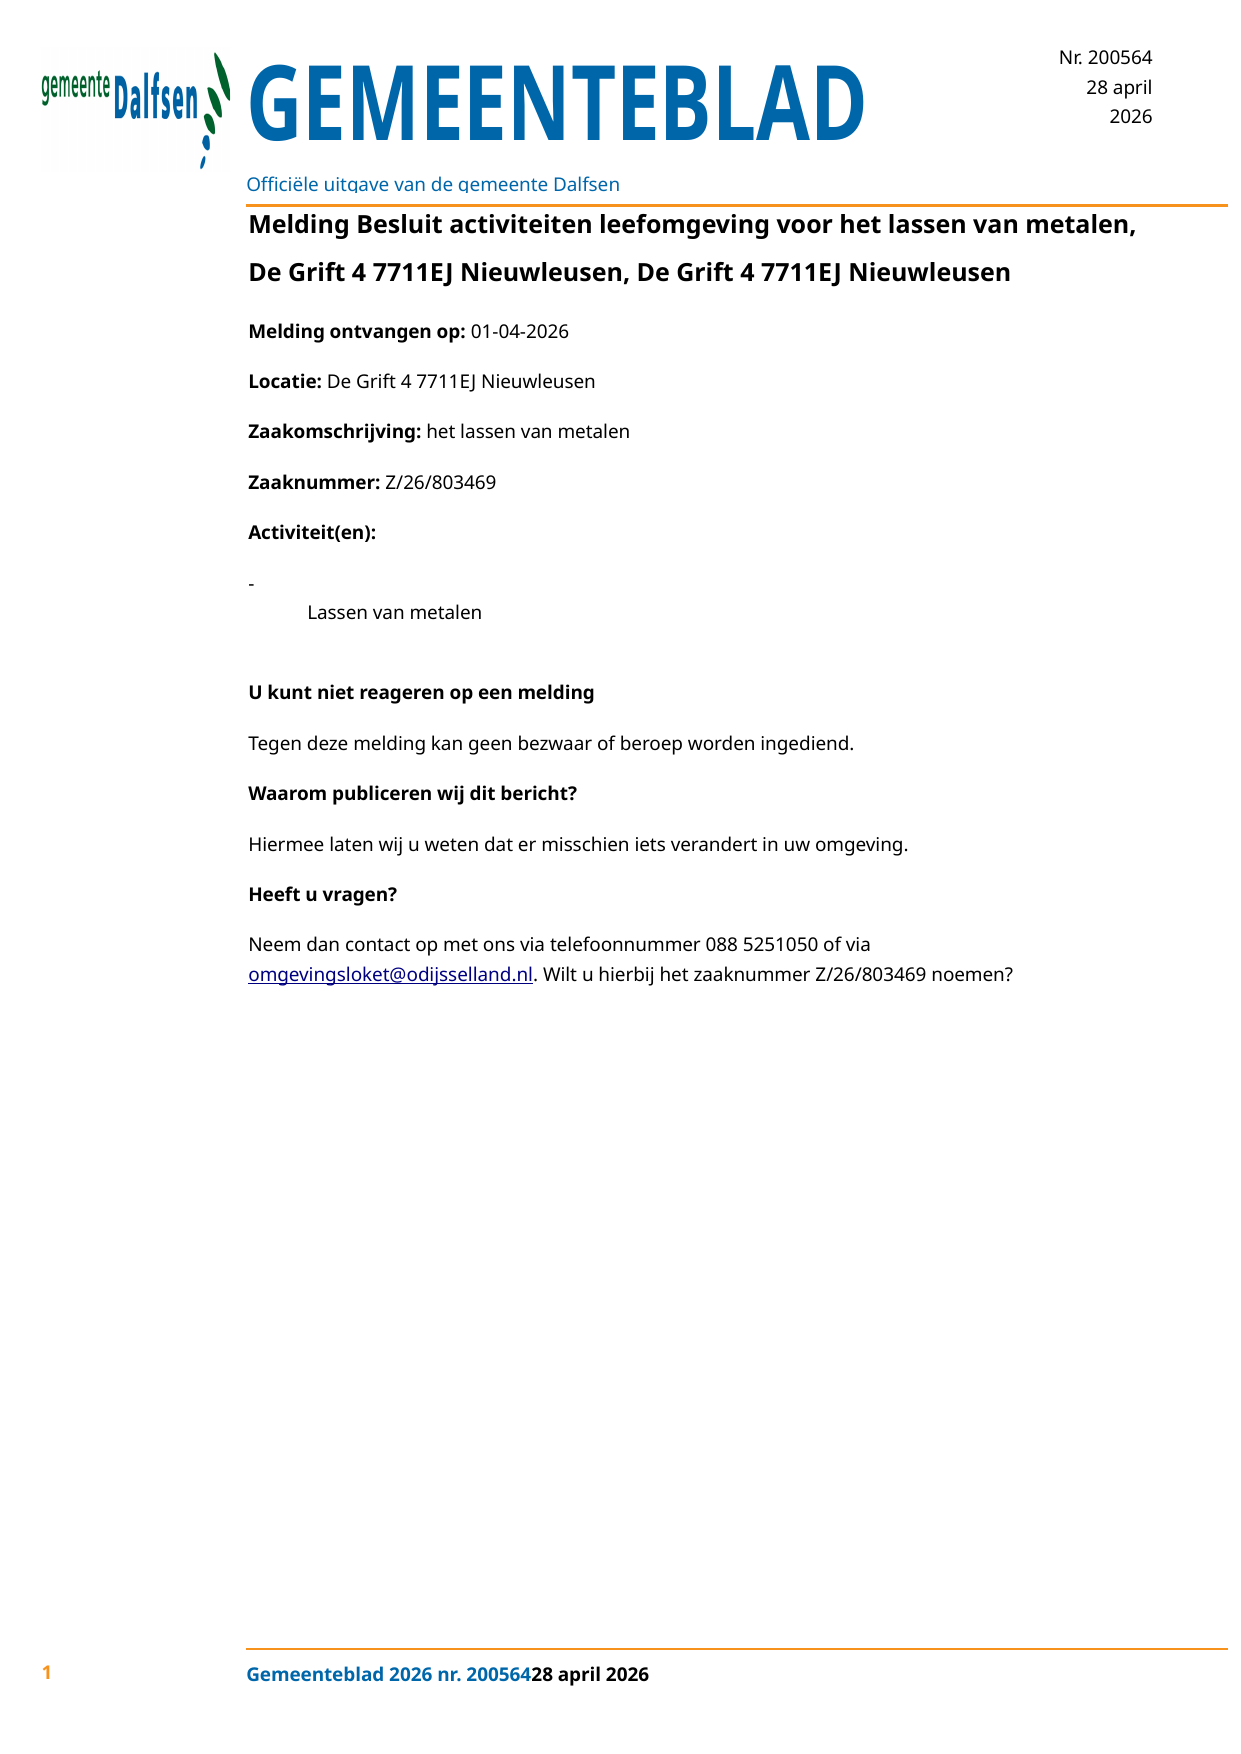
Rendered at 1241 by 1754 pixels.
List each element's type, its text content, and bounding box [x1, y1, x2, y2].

text Tegen deze melding kan geen bezwaar of beroep worden ingediend. [248, 730, 1152, 756]
picture [41, 47, 231, 172]
text Zaakomschrijving: het lassen van metalen [248, 419, 1152, 444]
list Lassen van metalen [248, 599, 1152, 625]
text U kunt niet reageren op een melding [248, 679, 1152, 705]
text Activiteit(en): [248, 519, 1152, 545]
text Hiermee laten wij u weten dat er misschien iets verandert in uw omgeving. [248, 831, 1152, 857]
text Melding Besluit activiteiten leefomgeving voor het lassen van metalen, De Grift 4 7711EJ Nieuwleusen, De Grift 4 7711EJ Nieuwleusen [248, 207, 1152, 288]
text Waarom publiceren wij dit bericht? [248, 780, 1152, 806]
text Neem dan contact op met ons via telefoonnummer 088 5251050 of via omgevingsloket@odijsselland.nl. Wilt u hierbij het zaaknummer Z/26/803469 noemen? [248, 932, 1152, 987]
text Zaaknummer: Z/26/803469 [248, 469, 1152, 495]
text Locatie: De Grift 4 7711EJ Nieuwleusen [248, 368, 1152, 394]
text Heeft u vragen? [248, 881, 1152, 907]
text Melding ontvangen op: 01-04-2026 [248, 318, 1152, 344]
